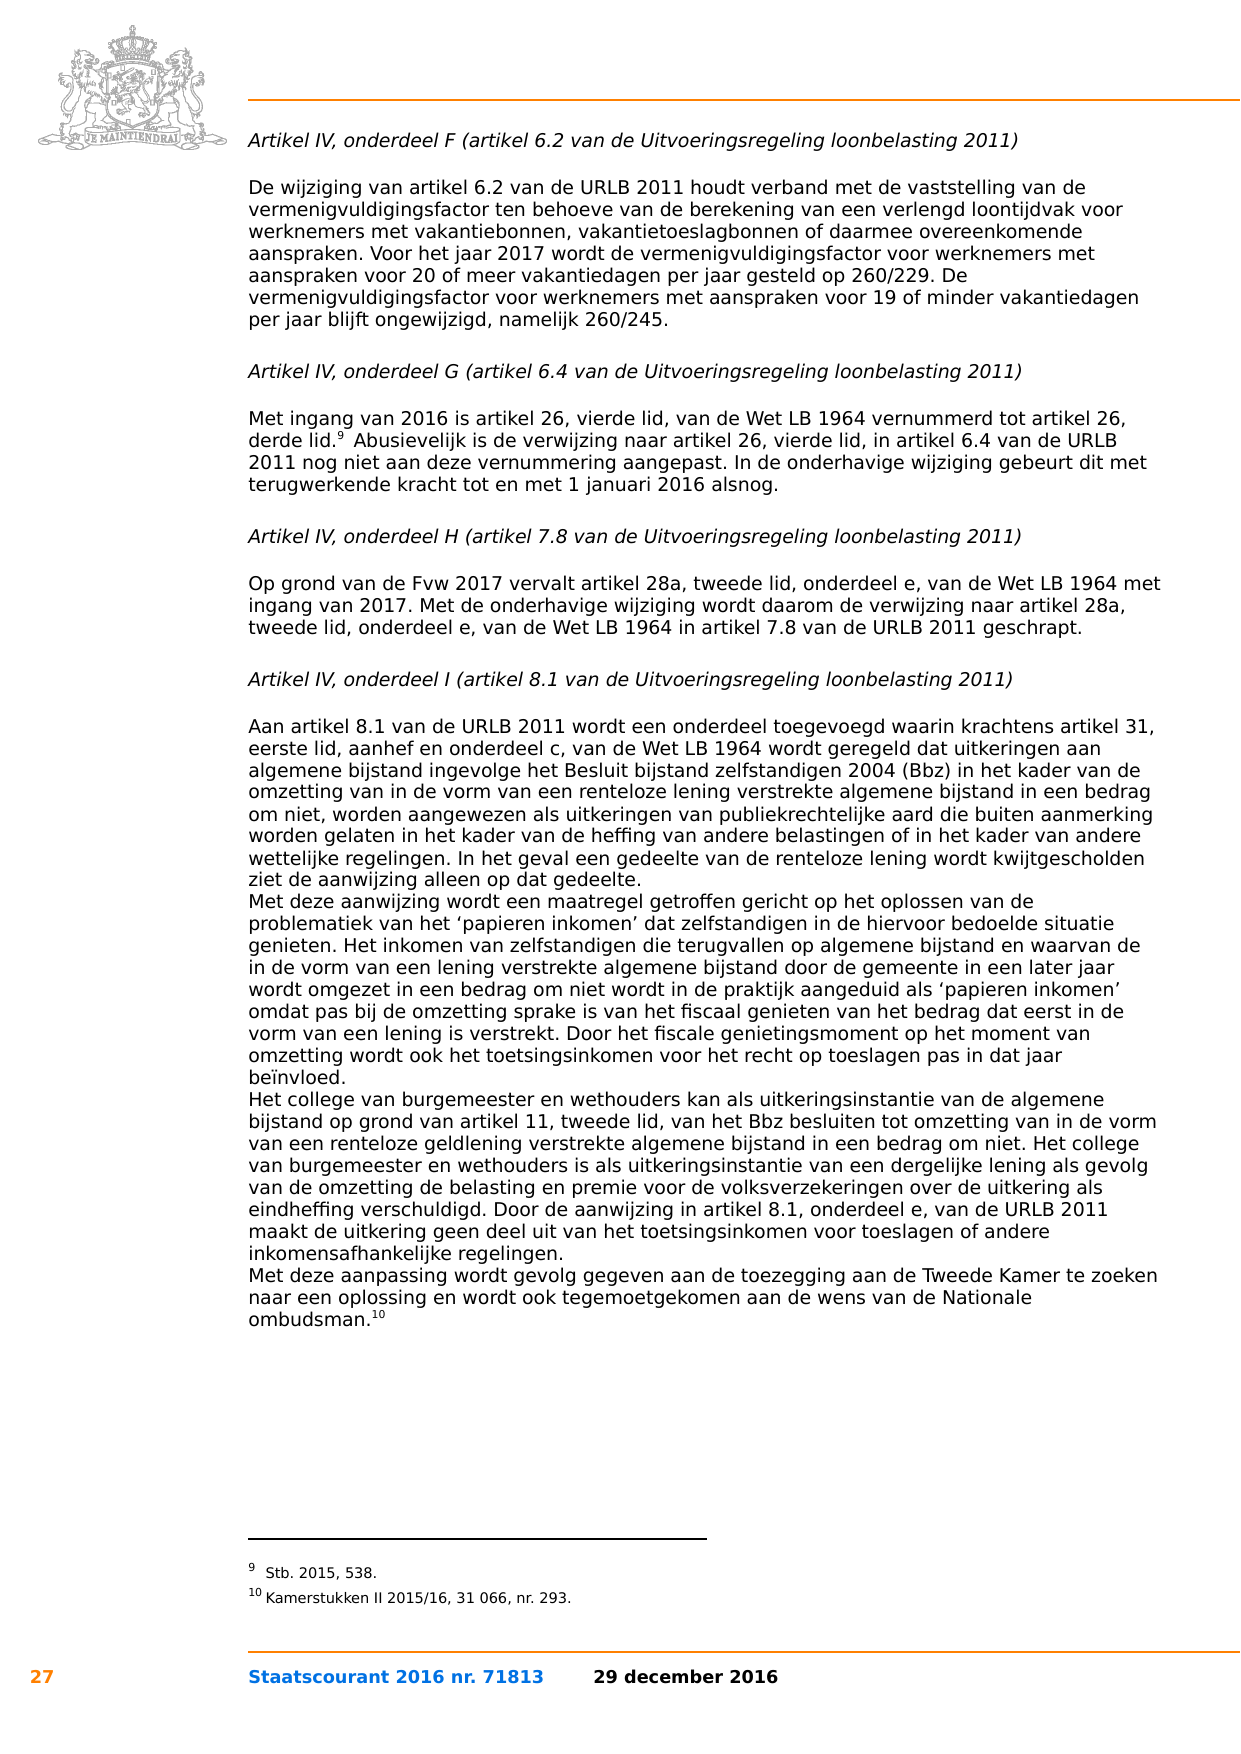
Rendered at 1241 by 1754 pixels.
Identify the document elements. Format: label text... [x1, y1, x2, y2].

subtitle Artikel IV, onderdeel H (artikel 7.8 van de Uitvoeringsregeling loonbelasting 2011) [248, 526, 1163, 548]
subtitle Artikel IV, onderdeel I (artikel 8.1 van de Uitvoeringsregeling loonbelasting 2011) [248, 668, 1163, 691]
subtitle Artikel IV, onderdeel F (artikel 6.2 van de Uitvoeringsregeling loonbelasting 2011) [248, 130, 1163, 152]
text De wijziging van artikel 6.2 van de URLB 2011 houdt verband met de vaststelling van de vermenigvuldigingsfactor ten behoeve van de berekening van een verlengd loontijdvak voor werknemers met vakantiebonnen, vakantietoeslagbonnen of daarmee overeenkomende aanspraken. Voor het jaar 2017 wordt de vermenigvuldigingsfactor voor werknemers met aanspraken voor 20 of meer vakantiedagen per jaar gesteld op 260/229. De vermenigvuldigingsfactor voor werknemers met aanspraken voor 19 of minder vakantiedagen per jaar blijft ongewijzigd, namelijk 260/245. [248, 177, 1163, 331]
text Met deze aanwijzing wordt een maatregel getroffen gericht op het oplossen van de problematiek van het ‘papieren inkomen’ dat zelfstandigen in de hiervoor bedoelde situatie genieten. Het inkomen van zelfstandigen die terugvallen op algemene bijstand en waarvan de in de vorm van een lening verstrekte algemene bijstand door de gemeente in een later jaar wordt omgezet in een bedrag om niet wordt in de praktijk aangeduid als ‘papieren inkomen’ omdat pas bij de omzetting sprake is van het fiscaal genieten van het bedrag dat eerst in de vorm van een lening is verstrekt. Door het fiscale genietingsmoment op het moment van omzetting wordt ook het toetsingsinkomen voor het recht op toeslagen pas in dat jaar beïnvloed. [248, 891, 1163, 1089]
text Met deze aanpassing wordt gevolg gegeven aan de toezegging aan de Tweede Kamer te zoeken naar een oplossing en wordt ook tegemoetgekomen aan de wens van de Nationale ombudsman. [248, 1265, 1163, 1331]
picture [38, 25, 227, 150]
text Stb. 2015, 538. [248, 1561, 1163, 1583]
text Aan artikel 8.1 van de URLB 2011 wordt een onderdeel toegevoegd waarin krachtens artikel 31, eerste lid, aanhef en onderdeel c, van de Wet LB 1964 wordt geregeld dat uitkeringen aan algemene bijstand ingevolge het Besluit bijstand zelfstandigen 2004 (Bbz) in het kader van de omzetting van in de vorm van een renteloze lening verstrekte algemene bijstand in een bedrag om niet, worden aangewezen als uitkeringen van publiekrechtelijke aard die buiten aanmerking worden gelaten in het kader van de heffing van andere belastingen of in het kader van andere wettelijke regelingen. In het geval een gedeelte van de renteloze lening wordt kwijtgescholden ziet de aanwijzing alleen op dat gedeelte. [248, 716, 1163, 891]
text Het college van burgemeester en wethouders kan als uitkeringsinstantie van de algemene bijstand op grond van artikel 11, tweede lid, van het Bbz besluiten tot omzetting van in de vorm van een renteloze geldlening verstrekte algemene bijstand in een bedrag om niet. Het college van burgemeester en wethouders is als uitkeringsinstantie van een dergelijke lening als gevolg van de omzetting de belasting en premie voor de volksverzekeringen over de uitkering als eindheffing verschuldigd. Door de aanwijzing in artikel 8.1, onderdeel e, van de URLB 2011 maakt de uitkering geen deel uit van het toetsingsinkomen voor toeslagen of andere inkomensafhankelijke regelingen. [248, 1089, 1163, 1265]
text Met ingang van 2016 is artikel 26, vierde lid, van de Wet LB 1964 vernummerd tot artikel 26, derde lid. Abusievelijk is de verwijzing naar artikel 26, vierde lid, in artikel 6.4 van de URLB 2011 nog niet aan deze vernummering aangepast. In de onderhavige wijziging gebeurt dit met terugwerkende kracht tot en met 1 januari 2016 alsnog. [248, 408, 1163, 496]
subtitle Artikel IV, onderdeel G (artikel 6.4 van de Uitvoeringsregeling loonbelasting 2011) [248, 361, 1163, 383]
text Op grond van de Fvw 2017 vervalt artikel 28a, tweede lid, onderdeel e, van de Wet LB 1964 met ingang van 2017. Met de onderhavige wijziging wordt daarom de verwijzing naar artikel 28a, tweede lid, onderdeel e, van de Wet LB 1964 in artikel 7.8 van de URLB 2011 geschrapt. [248, 573, 1163, 638]
text Kamerstukken II 2015/16, 31 066, nr. 293. [248, 1586, 1163, 1608]
